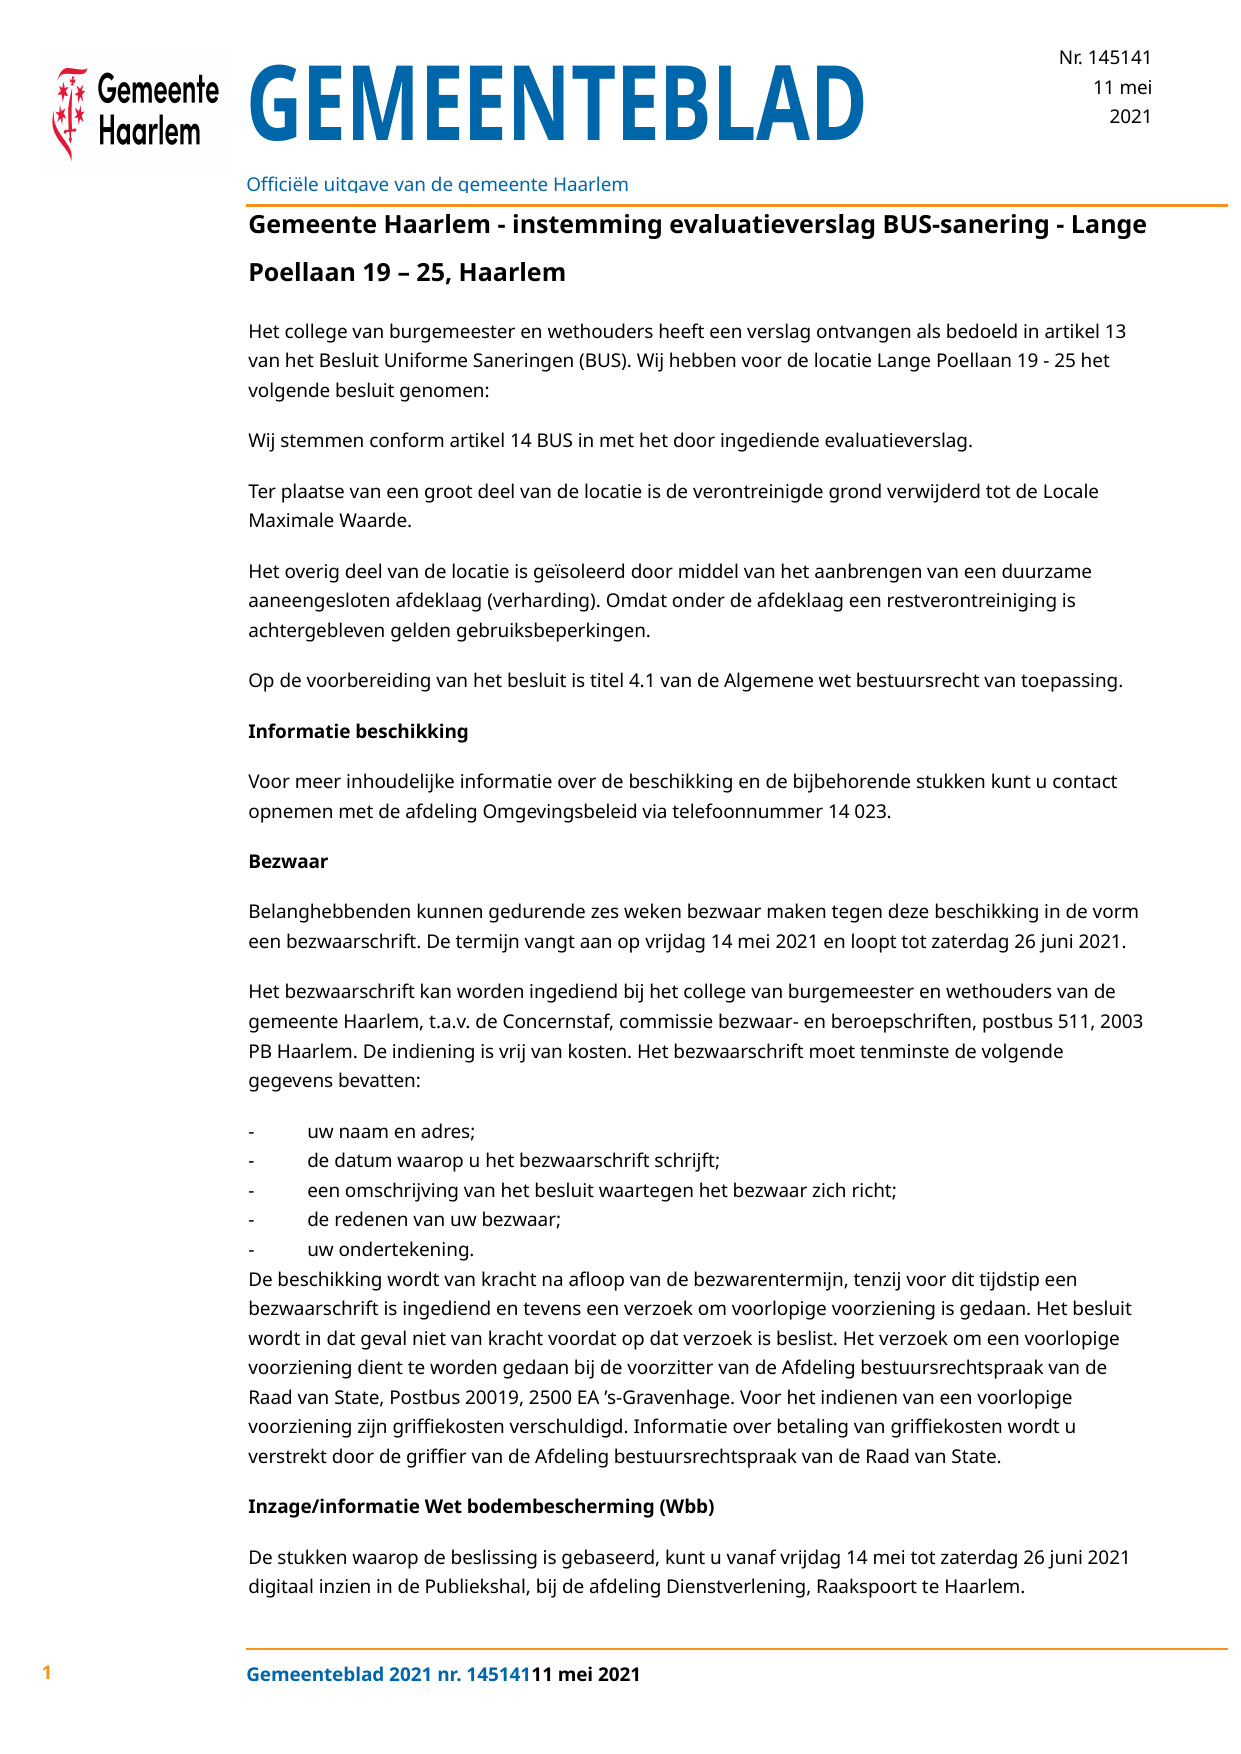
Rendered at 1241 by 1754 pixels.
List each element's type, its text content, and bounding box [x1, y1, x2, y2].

text Gemeente Haarlem - instemming evaluatieverslag BUS-sanering - Lange Poellaan 19 – 25, Haarlem [248, 207, 1152, 288]
text Inzage/informatie Wet bodembescherming (Wbb) [248, 1494, 1152, 1519]
list een omschrijving van het besluit waartegen het bezwaar zich richt; [248, 1177, 1152, 1203]
picture [41, 47, 231, 172]
text Informatie beschikking [248, 718, 1152, 744]
text De stukken waarop de beslissing is gebaseerd, kunt u vanaf vrijdag 14 mei tot zaterdag 26 juni 2021 digitaal inzien in de Publiekshal, bij de afdeling Dienstverlening, Raakspoort te Haarlem. [248, 1544, 1152, 1599]
text Belanghebbenden kunnen gedurende zes weken bezwaar maken tegen deze beschikking in de vorm een bezwaarschrift. De termijn vangt aan op vrijdag 14 mei 2021 en loopt tot zaterdag 26 juni 2021. [248, 899, 1152, 954]
text Ter plaatse van een groot deel van de locatie is de verontreinigde grond verwijderd tot de Locale Maximale Waarde. [248, 478, 1152, 533]
list uw naam en adres; [248, 1118, 1152, 1144]
list uw ondertekening. [248, 1236, 1152, 1262]
text Wij stemmen conform artikel 14 BUS in met het door ingediende evaluatieverslag. [248, 427, 1152, 453]
text Het overig deel van de locatie is geïsoleerd door middel van het aanbrengen van een duurzame aaneengesloten afdeklaag (verharding). Omdat onder de afdeklaag een restverontreiniging is achtergebleven gelden gebruiksbeperkingen. [248, 558, 1152, 643]
list de redenen van uw bezwaar; [248, 1207, 1152, 1232]
text Voor meer inhoudelijke informatie over de beschikking en de bijbehorende stukken kunt u contact opnemen met de afdeling Omgevingsbeleid via telefoonnummer 14 023. [248, 768, 1152, 824]
text De beschikking wordt van kracht na afloop van de bezwarentermijn, tenzij voor dit tijdstip een bezwaarschrift is ingediend en tevens een verzoek om voorlopige voorziening is gedaan. Het besluit wordt in dat geval niet van kracht voordat op dat verzoek is beslist. Het verzoek om een voorlopige voorziening dient te worden gedaan bij de voorzitter van de Afdeling bestuursrechtspraak van de Raad van State, Postbus 20019, 2500 EA ’s-Gravenhage. Voor het indienen van een voorlopige voorziening zijn griffiekosten verschuldigd. Informatie over betaling van griffiekosten wordt u verstrekt door de griffier van de Afdeling bestuursrechtspraak van de Raad van State. [248, 1266, 1152, 1469]
text Bezwaar [248, 848, 1152, 874]
text Het bezwaarschrift kan worden ingediend bij het college van burgemeester en wethouders van de gemeente Haarlem, t.a.v. de Concernstaf, commissie bezwaar- en beroepschriften, postbus 511, 2003 PB Haarlem. De indiening is vrij van kosten. Het bezwaarschrift moet tenminste de volgende gegevens bevatten: [248, 979, 1152, 1093]
text Op de voorbereiding van het besluit is titel 4.1 van de Algemene wet bestuursrecht van toepassing. [248, 667, 1152, 693]
text Het college van burgemeester en wethouders heeft een verslag ontvangen als bedoeld in artikel 13 van het Besluit Uniforme Saneringen (BUS). Wij hebben voor de locatie Lange Poellaan 19 - 25 het volgende besluit genomen: [248, 318, 1152, 403]
list de datum waarop u het bezwaarschrift schrijft; [248, 1147, 1152, 1173]
